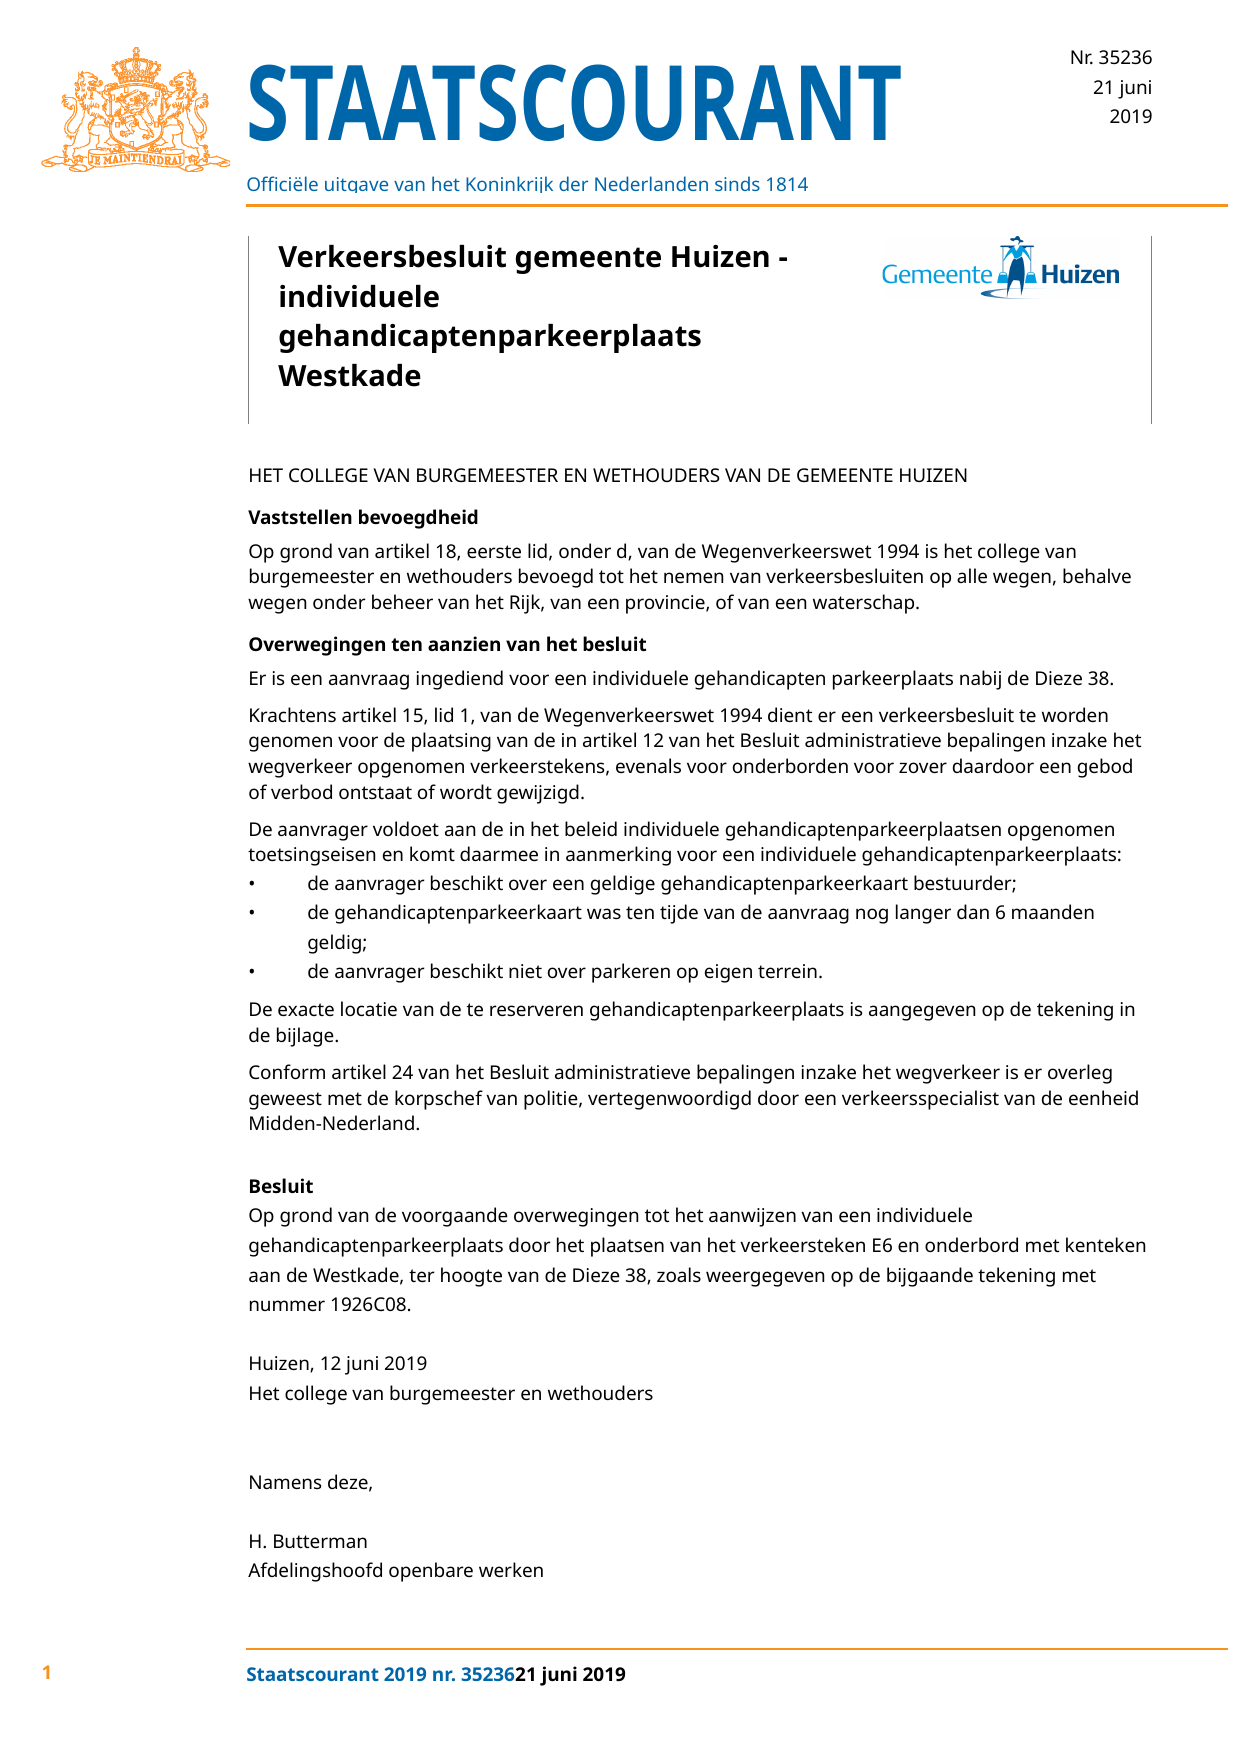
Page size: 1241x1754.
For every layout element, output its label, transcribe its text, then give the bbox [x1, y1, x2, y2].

text H. Butterman [248, 1528, 1152, 1554]
text Krachtens artikel 15, lid 1, van de Wegenverkeerswet 1994 dient er een verkeersbesluit te worden genomen voor de plaatsing van de in artikel 12 van het Besluit administratieve bepalingen inzake het wegverkeer opgenomen verkeerstekens, evenals voor onderborden voor zover daardoor een gebod of verbod ontstaat of wordt gewijzigd. [248, 702, 1152, 805]
text Op grond van artikel 18, eerste lid, onder d, van de Wegenverkeerswet 1994 is het college van burgemeester en wethouders bevoegd tot het nemen van verkeersbesluiten op alle wegen, behalve wegen onder beheer van het Rijk, van een provincie, of van een waterschap. [248, 538, 1152, 615]
text De exacte locatie van de te reserveren gehandicaptenparkeerplaats is aangegeven op de tekening in de bijlage. [248, 997, 1152, 1048]
text Huizen, 12 juni 2019 [248, 1351, 1152, 1376]
text Er is een aanvraag ingediend voor een individuele gehandicapten parkeerplaats nabij de Dieze 38. [248, 665, 1152, 691]
text Afdelingshoofd openbare werken [248, 1558, 1152, 1583]
text De aanvrager voldoet aan de in het beleid individuele gehandicaptenparkeerplaatsen opgenomen toetsingseisen en komt daarmee in aanmerking voor een individuele gehandicaptenparkeerplaats: [248, 816, 1152, 867]
text Namens deze, [248, 1469, 1152, 1495]
list de aanvrager beschikt over een geldige gehandicaptenparkeerkaart bestuurder; [248, 870, 1152, 896]
text Op grond van de voorgaande overwegingen tot het aanwijzen van een individuele gehandicaptenparkeerplaats door het plaatsen van het verkeersteken E6 en onderbord met kenteken aan de Westkade, ter hoogte van de Dieze 38, zoals weergegeven op de bijgaande tekening met nummer 1926C08. [248, 1203, 1152, 1317]
text Het college van burgemeester en wethouders [248, 1380, 1152, 1406]
text Vaststellen bevoegdheid [248, 504, 1152, 529]
picture [41, 47, 231, 172]
table_header [850, 236, 1151, 424]
text Besluit [248, 1173, 1152, 1199]
list de gehandicaptenparkeerkaart was ten tijde van de aanvraag nog langer dan 6 maanden geldig; [248, 899, 1152, 955]
text Overwegingen ten aanzien van het besluit [248, 631, 1152, 657]
table_header Verkeersbesluit gemeente Huizen - individuele gehandicaptenparkeerplaats Westkade [249, 236, 850, 424]
list de aanvrager beschikt niet over parkeren op eigen terrein. [248, 959, 1152, 984]
text Conform artikel 24 van het Besluit administratieve bepalingen inzake het wegverkeer is er overleg geweest met de korpschef van politie, vertegenwoordigd door een verkeersspecialist van de eenheid Midden-Nederland. [248, 1059, 1152, 1136]
text HET COLLEGE VAN BURGEMEESTER EN WETHOUDERS VAN DE GEMEENTE HUIZEN [248, 462, 1152, 488]
picture [882, 236, 1119, 299]
